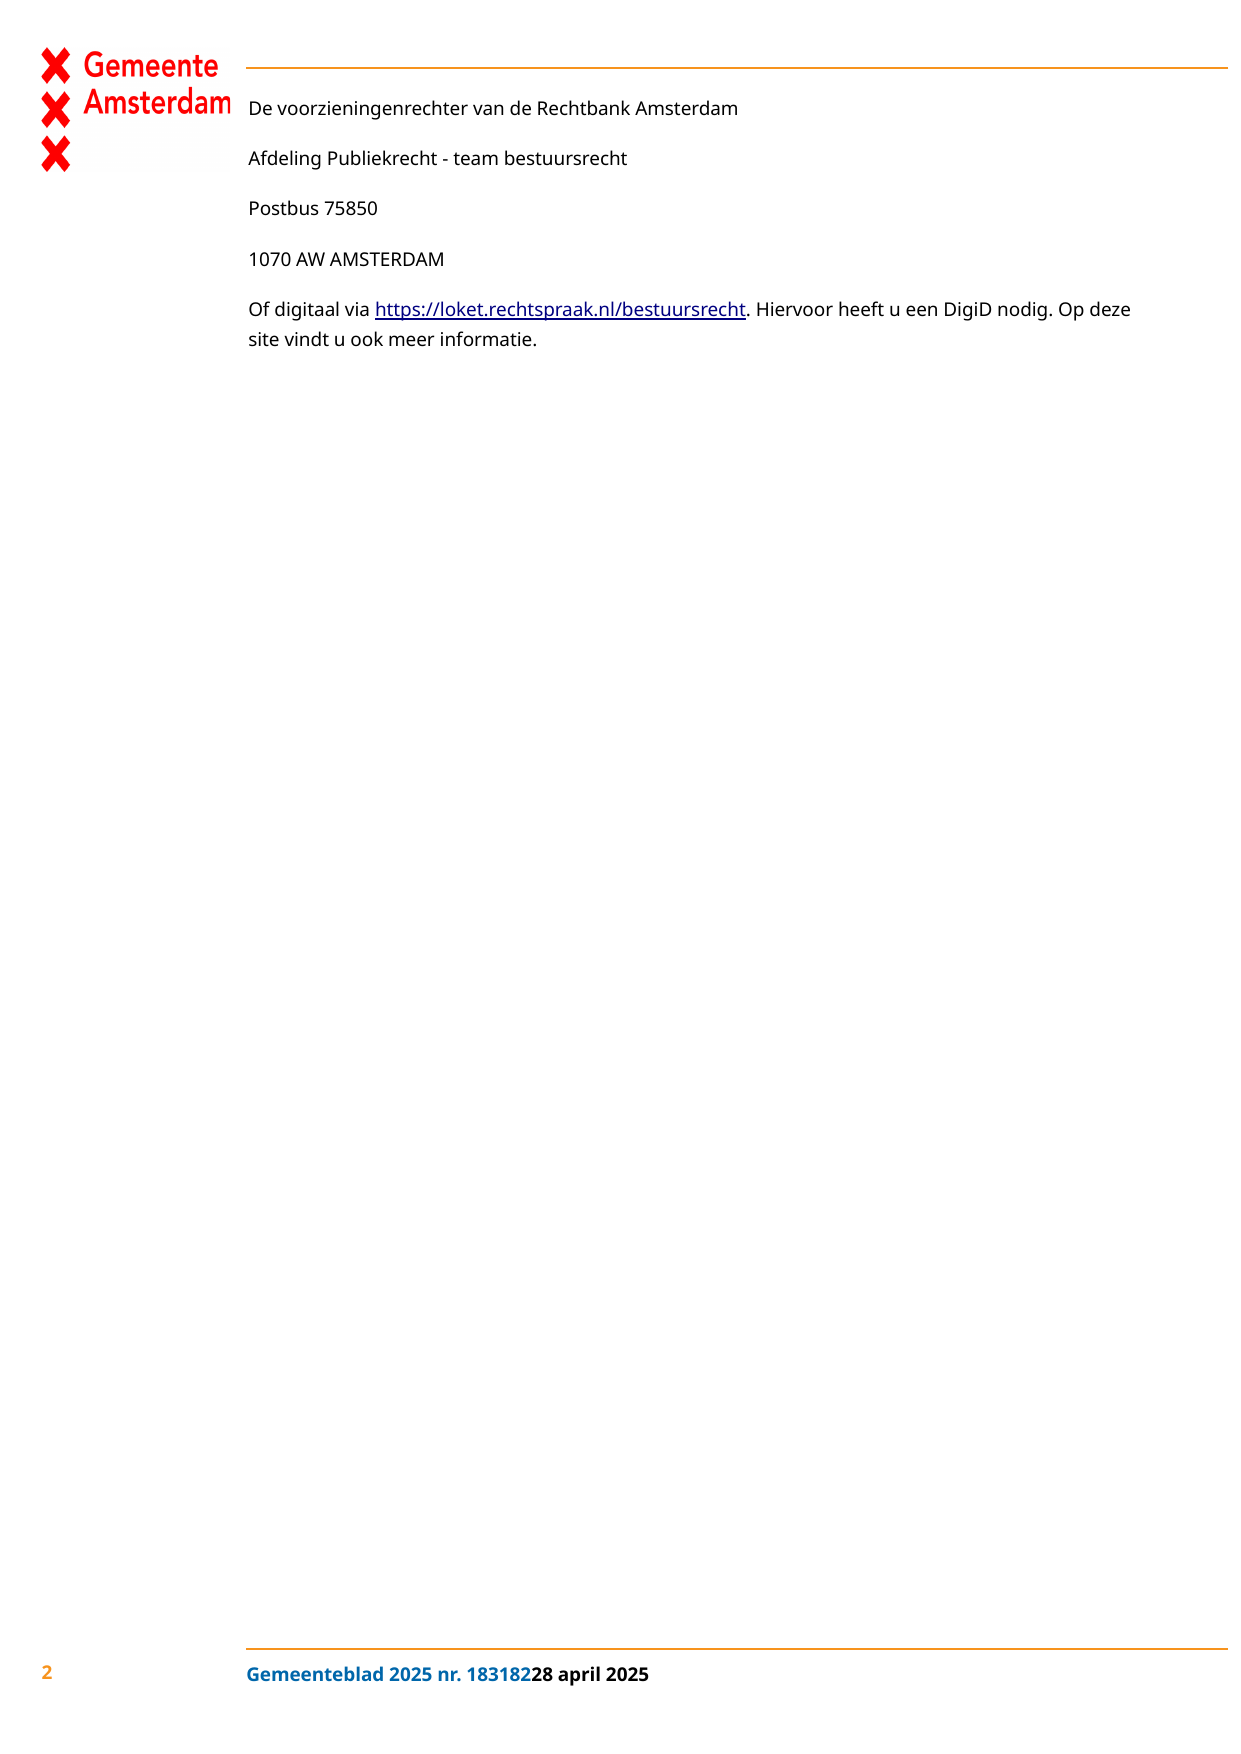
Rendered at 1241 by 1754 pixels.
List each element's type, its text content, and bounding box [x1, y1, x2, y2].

text De voorzieningenrechter van de Rechtbank Amsterdam [248, 95, 1152, 121]
text Postbus 75850 [248, 196, 1152, 221]
text Of digitaal via https://loket.rechtspraak.nl/bestuursrecht. Hiervoor heeft u een DigiD nodig. Op deze site vindt u ook meer informatie. [248, 296, 1152, 352]
text 1070 AW AMSTERDAM [248, 246, 1152, 272]
text Afdeling Publiekrecht - team bestuursrecht [248, 145, 1152, 171]
picture [41, 47, 231, 172]
